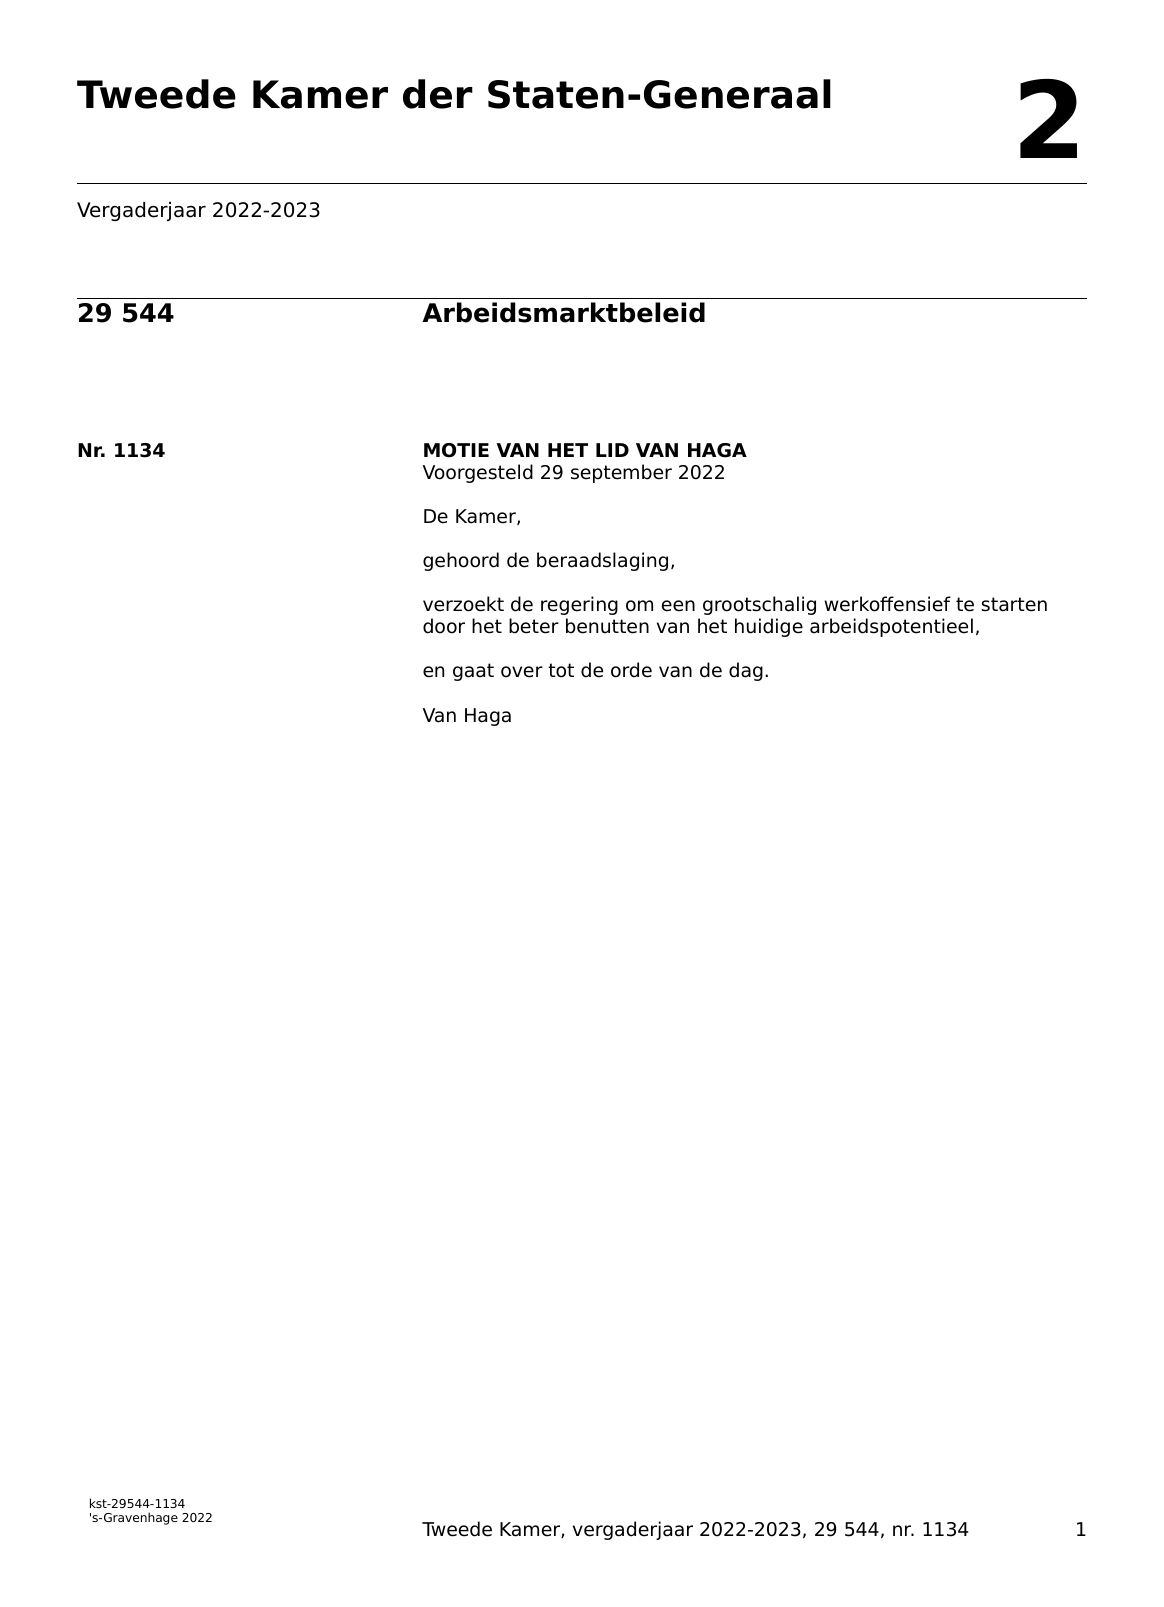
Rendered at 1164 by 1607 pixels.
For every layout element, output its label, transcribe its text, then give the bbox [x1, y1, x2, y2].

table_cell Vergaderjaar 2022-2023 [77, 184, 1087, 298]
text Voorgesteld 29 september 2022 [422, 462, 1087, 484]
text kst-29544-1134 [88, 1497, 323, 1511]
text De Kamer, [422, 506, 1087, 528]
text gehoord de beraadslaging, [422, 550, 1087, 572]
text 's-Gravenhage 2022 [88, 1511, 323, 1525]
table_header 2 [886, 59, 1087, 183]
text en gaat over tot de orde van de dag. [422, 660, 1087, 682]
subtitle 29 544 Arbeidsmarktbeleid [77, 299, 1087, 329]
subtitle Nr. 1134 MOTIE VAN HET LID VAN HAGA [77, 440, 1087, 462]
table_header Tweede Kamer der Staten-Generaal [77, 59, 886, 183]
text verzoekt de regering om een grootschalig werkoffensief te starten door het beter benutten van het huidige arbeidspotentieel, [422, 594, 1087, 638]
text Van Haga [422, 704, 1087, 726]
